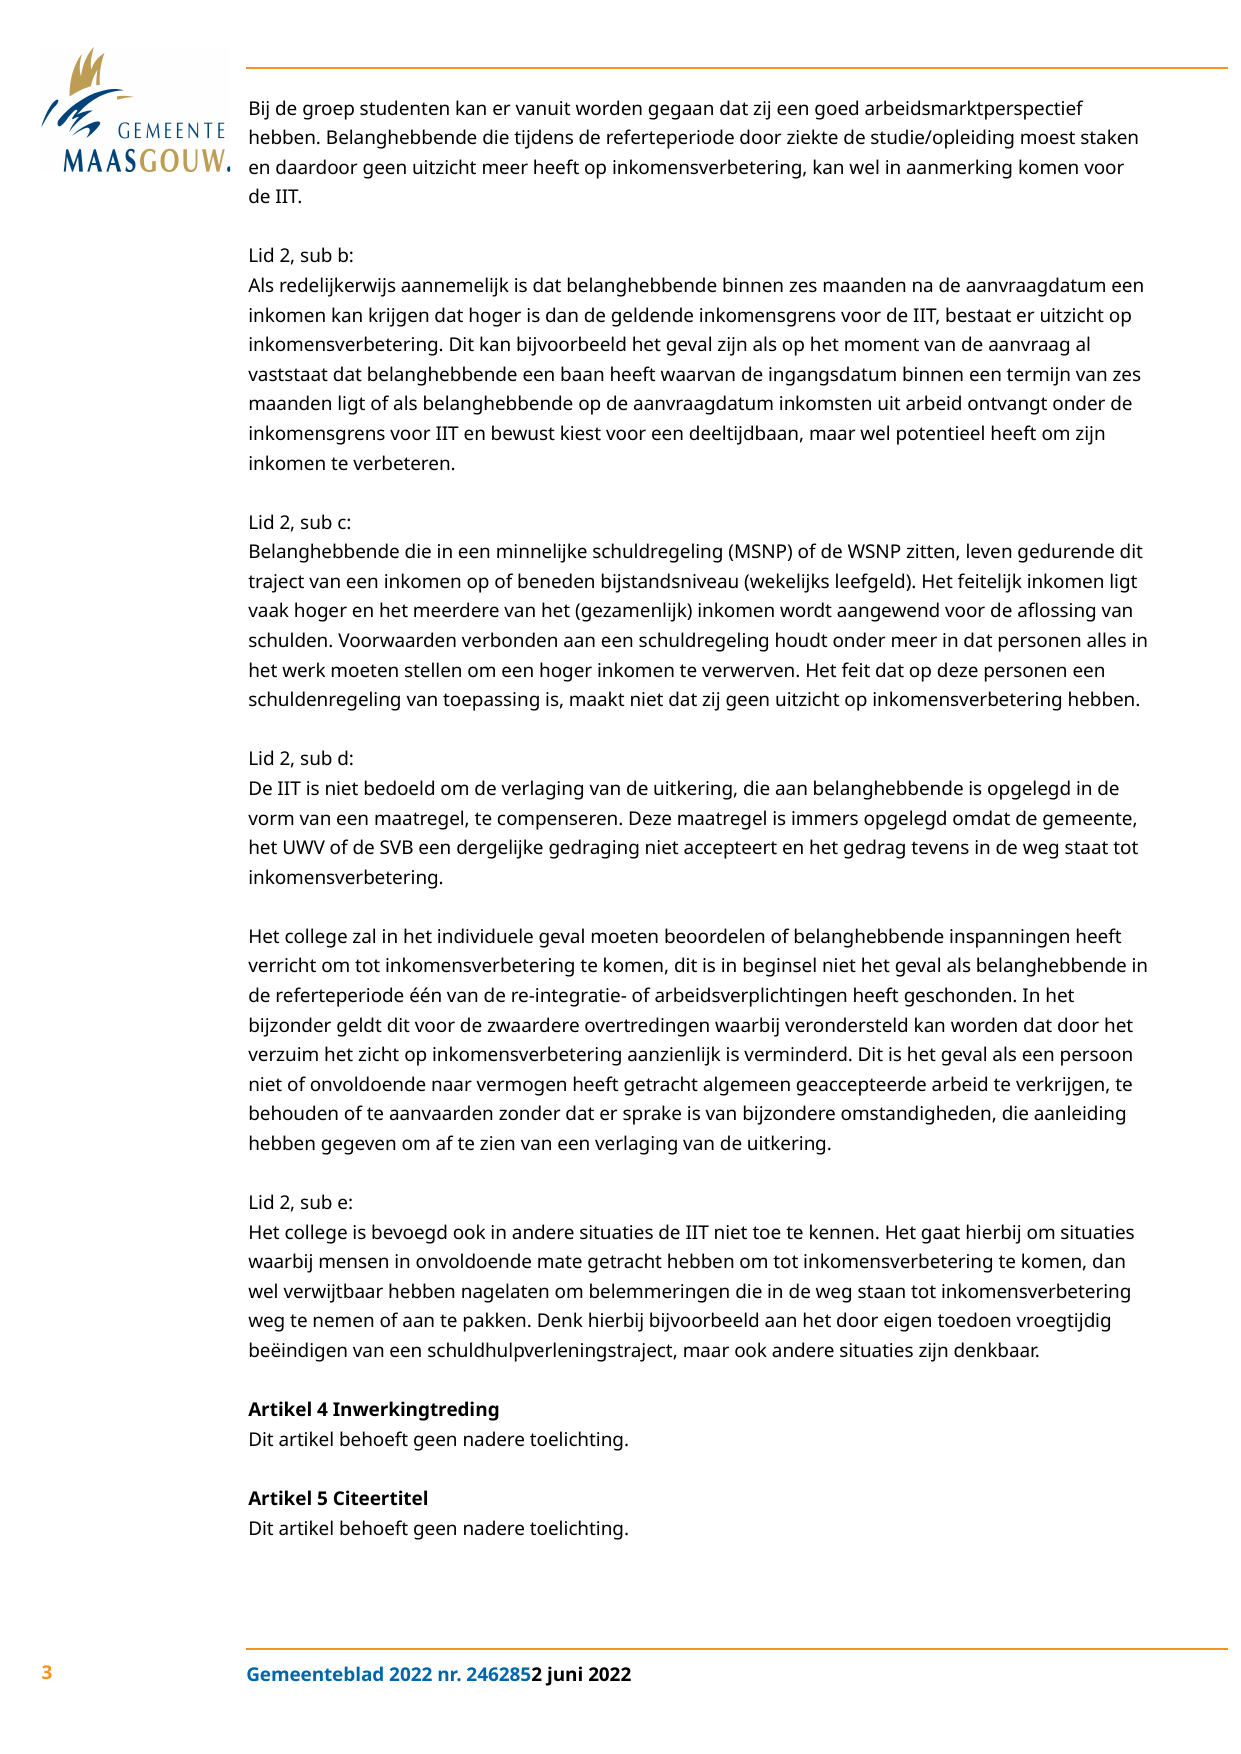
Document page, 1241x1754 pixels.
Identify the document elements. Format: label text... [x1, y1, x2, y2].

picture [41, 47, 231, 172]
text Het college zal in het individuele geval moeten beoordelen of belanghebbende inspanningen heeft verricht om tot inkomensverbetering te komen, dit is in beginsel niet het geval als belanghebbende in de referteperiode één van de re-integratie- of arbeidsverplichtingen heeft geschonden. In het bijzonder geldt dit voor de zwaardere overtredingen waarbij verondersteld kan worden dat door het verzuim het zicht op inkomensverbetering aanzienlijk is verminderd. Dit is het geval als een persoon niet of onvoldoende naar vermogen heeft getracht algemeen geaccepteerde arbeid te verkrijgen, te behouden of te aanvaarden zonder dat er sprake is van bijzondere omstandigheden, die aanleiding hebben gegeven om af te zien van een verlaging van de uitkering. [248, 923, 1152, 1156]
text Belanghebbende die in een minnelijke schuldregeling (MSNP) of de WSNP zitten, leven gedurende dit traject van een inkomen op of beneden bijstandsniveau (wekelijks leefgeld). Het feitelijk inkomen ligt vaak hoger en het meerdere van het (gezamenlijk) inkomen wordt aangewend voor de aflossing van schulden. Voorwaarden verbonden aan een schuldregeling houdt onder meer in dat personen alles in het werk moeten stellen om een hoger inkomen te verwerven. Het feit dat op deze personen een schuldenregeling van toepassing is, maakt niet dat zij geen uitzicht op inkomensverbetering hebben. [248, 538, 1152, 712]
text Dit artikel behoeft geen nadere toelichting. [248, 1515, 1152, 1541]
text Dit artikel behoeft geen nadere toelichting. [248, 1426, 1152, 1452]
text Lid 2, sub b: [248, 243, 1152, 268]
text Lid 2, sub c: [248, 509, 1152, 535]
text Als redelijkerwijs aannemelijk is dat belanghebbende binnen zes maanden na de aanvraagdatum een inkomen kan krijgen dat hoger is dan de geldende inkomensgrens voor de IIT, bestaat er uitzicht op inkomensverbetering. Dit kan bijvoorbeeld het geval zijn als op het moment van de aanvraag al vaststaat dat belanghebbende een baan heeft waarvan de ingangsdatum binnen een termijn van zes maanden ligt of als belanghebbende op de aanvraagdatum inkomsten uit arbeid ontvangt onder de inkomensgrens voor IIT en bewust kiest voor een deeltijdbaan, maar wel potentieel heeft om zijn inkomen te verbeteren. [248, 272, 1152, 476]
text Lid 2, sub d: [248, 746, 1152, 771]
text De IIT is niet bedoeld om de verlaging van de uitkering, die aan belanghebbende is opgelegd in de vorm van een maatregel, te compenseren. Deze maatregel is immers opgelegd omdat de gemeente, het UWV of de SVB een dergelijke gedraging niet accepteert en het gedrag tevens in de weg staat tot inkomensverbetering. [248, 775, 1152, 890]
text Bij de groep studenten kan er vanuit worden gegaan dat zij een goed arbeidsmarktperspectief hebben. Belanghebbende die tijdens de referteperiode door ziekte de studie/opleiding moest staken en daardoor geen uitzicht meer heeft op inkomensverbetering, kan wel in aanmerking komen voor de IIT. [248, 95, 1152, 209]
text Artikel 4 Inwerkingtreding [248, 1396, 1152, 1422]
text Artikel 5 Citeertitel [248, 1485, 1152, 1511]
text Lid 2, sub e: [248, 1189, 1152, 1215]
text Het college is bevoegd ook in andere situaties de IIT niet toe te kennen. Het gaat hierbij om situaties waarbij mensen in onvoldoende mate getracht hebben om tot inkomensverbetering te komen, dan wel verwijtbaar hebben nagelaten om belemmeringen die in de weg staan tot inkomensverbetering weg te nemen of aan te pakken. Denk hierbij bijvoorbeeld aan het door eigen toedoen vroegtijdig beëindigen van een schuldhulpverleningstraject, maar ook andere situaties zijn denkbaar. [248, 1219, 1152, 1363]
